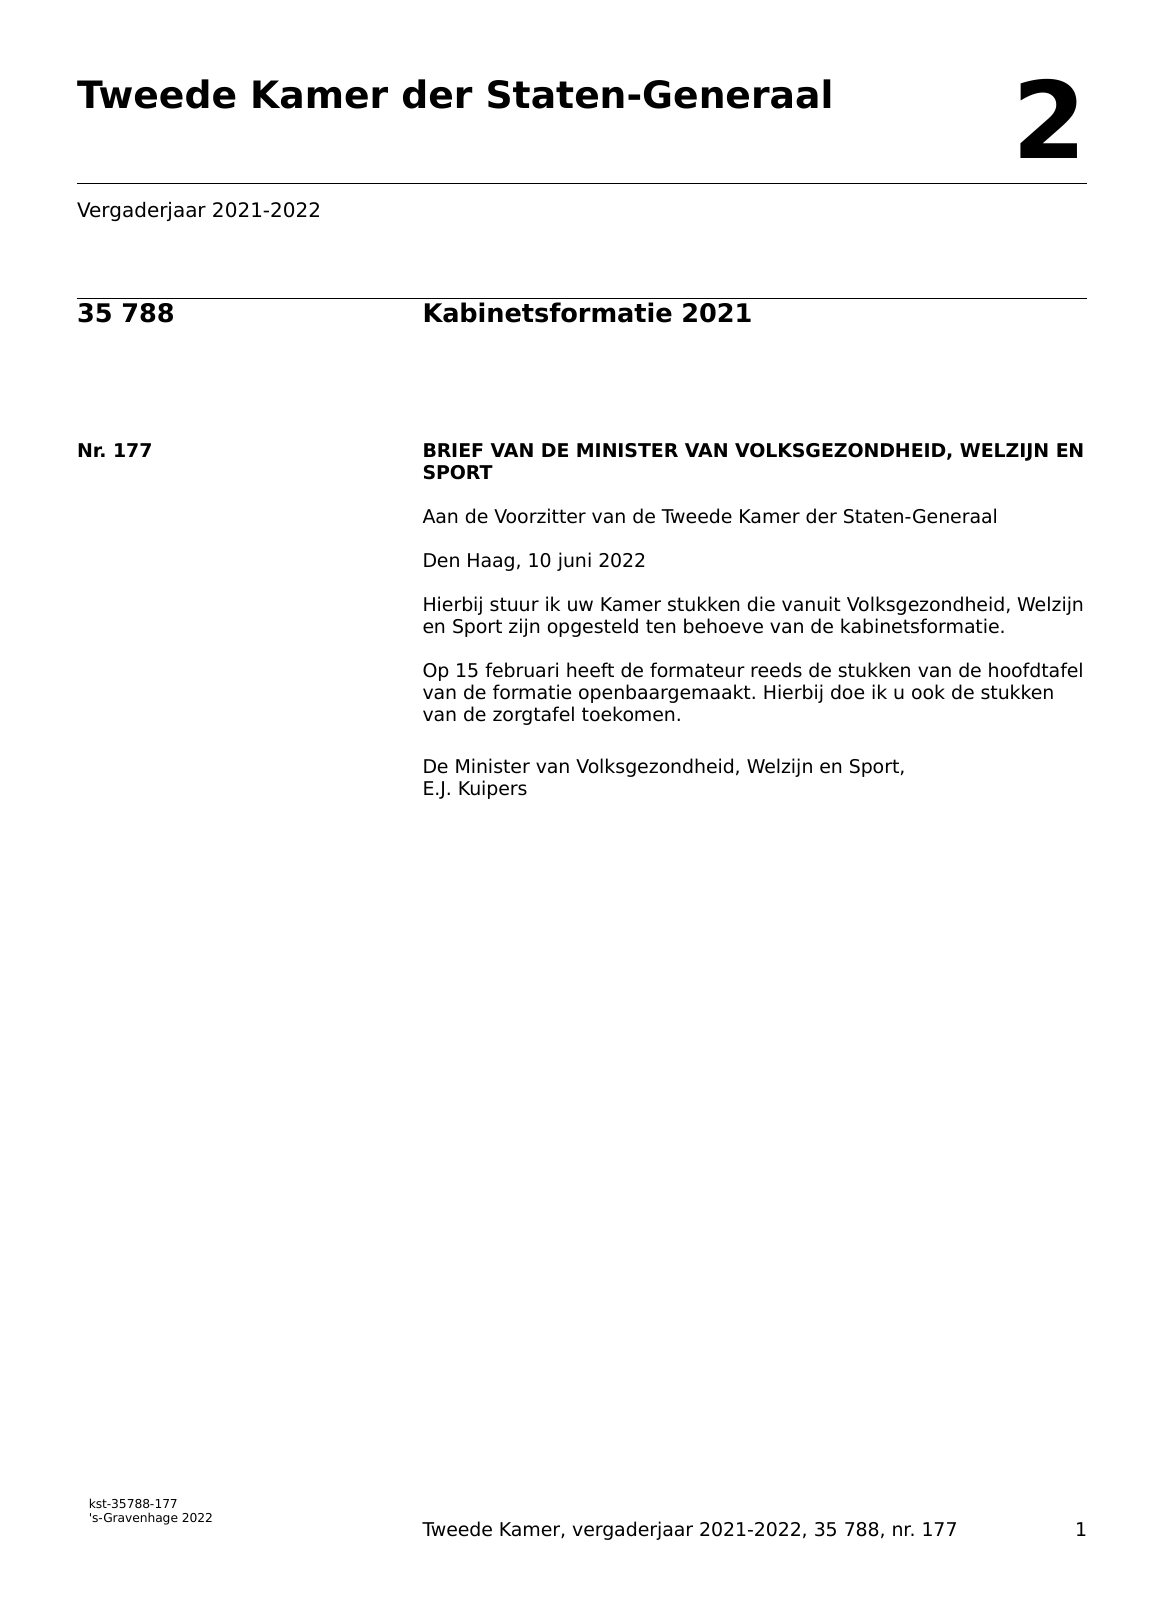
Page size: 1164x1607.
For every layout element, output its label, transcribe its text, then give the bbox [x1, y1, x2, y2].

table_cell Vergaderjaar 2021-2022 [77, 184, 1087, 298]
text kst-35788-177 [88, 1497, 323, 1511]
text De Minister van Volksgezondheid, Welzijn en Sport, E.J. Kuipers [422, 756, 1087, 800]
subtitle 35 788 Kabinetsformatie 2021 [77, 299, 1087, 329]
text Den Haag, 10 juni 2022 [422, 550, 1087, 572]
text Hierbij stuur ik uw Kamer stukken die vanuit Volksgezondheid, Welzijn en Sport zijn opgesteld ten behoeve van de kabinetsformatie. [422, 594, 1087, 638]
text 's-Gravenhage 2022 [88, 1511, 323, 1525]
table_header Tweede Kamer der Staten-Generaal [77, 59, 886, 183]
text Aan de Voorzitter van de Tweede Kamer der Staten-Generaal [422, 506, 1087, 528]
table_header 2 [886, 59, 1087, 183]
subtitle Nr. 177 BRIEF VAN DE MINISTER VAN VOLKSGEZONDHEID, WELZIJN EN SPORT [77, 440, 1087, 484]
text Op 15 februari heeft de formateur reeds de stukken van de hoofdtafel van de formatie openbaargemaakt. Hierbij doe ik u ook de stukken van de zorgtafel toekomen. [422, 660, 1087, 726]
